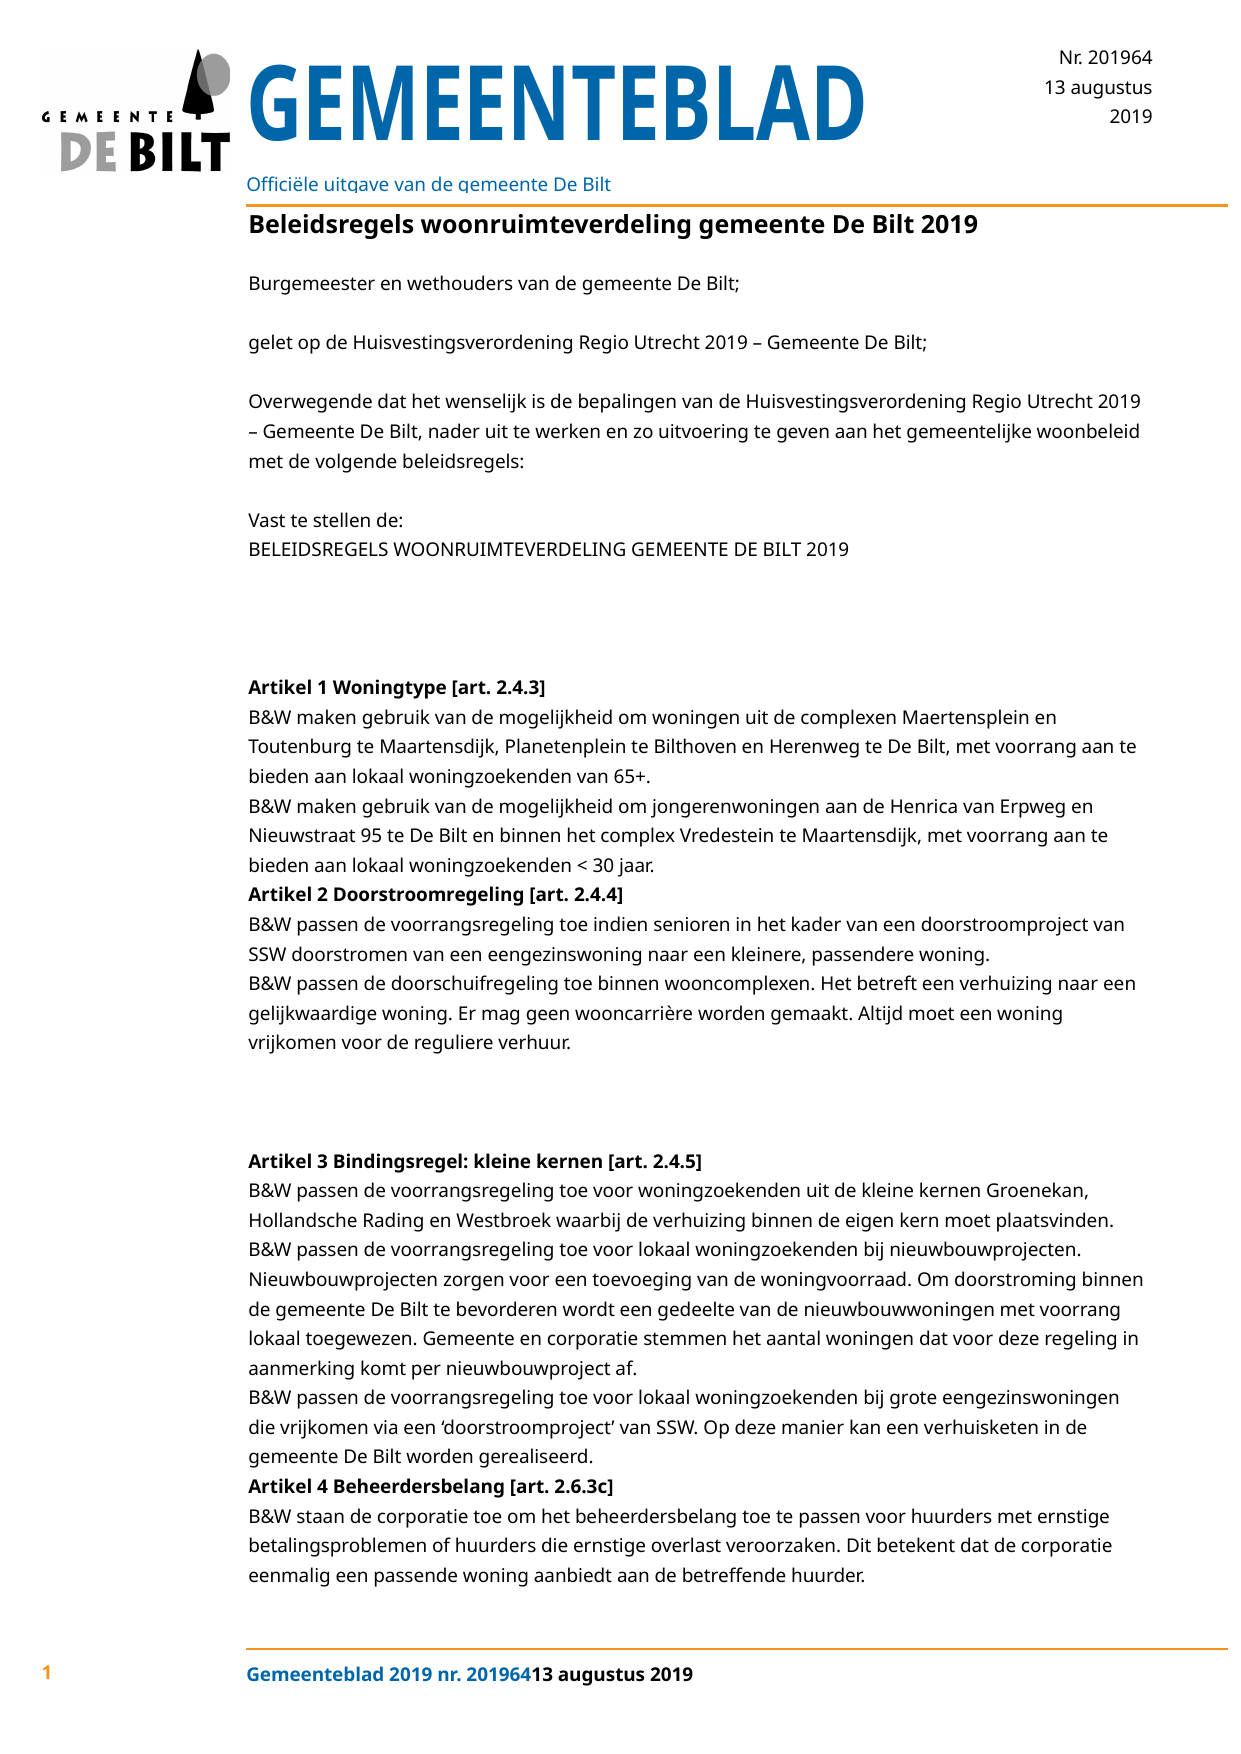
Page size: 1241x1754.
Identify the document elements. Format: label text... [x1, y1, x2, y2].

text B&W passen de voorrangsregeling toe voor lokaal woningzoekenden bij grote eengezinswoningen die vrijkomen via een ‘doorstroomproject’ van SSW. Op deze manier kan een verhuisketen in de gemeente De Bilt worden gerealiseerd. [248, 1384, 1152, 1469]
text B&W passen de doorschuifregeling toe binnen wooncomplexen. Het betreft een verhuizing naar een gelijkwaardige woning. Er mag geen wooncarrière worden gemaakt. Altijd moet een woning vrijkomen voor de reguliere verhuur. [248, 970, 1152, 1055]
text Artikel 1 Woningtype [art. 2.4.3] [248, 674, 1152, 700]
text Artikel 4 Beheerdersbelang [art. 2.6.3c] [248, 1473, 1152, 1499]
text Artikel 2 Doorstroomregeling [art. 2.4.4] [248, 882, 1152, 907]
text B&W passen de voorrangsregeling toe indien senioren in het kader van een doorstroomproject van SSW doorstromen van een eengezinswoning naar een kleinere, passendere woning. [248, 911, 1152, 967]
text B&W maken gebruik van de mogelijkheid om jongerenwoningen aan de Henrica van Erpweg en Nieuwstraat 95 te De Bilt en binnen het complex Vredestein te Maartensdijk, met voorrang aan te bieden aan lokaal woningzoekenden < 30 jaar. [248, 793, 1152, 878]
picture [41, 47, 231, 172]
text B&W staan de corporatie toe om het beheerdersbelang toe te passen voor huurders met ernstige betalingsproblemen of huurders die ernstige overlast veroorzaken. Dit betekent dat de corporatie eenmalig een passende woning aanbiedt aan de betreffende huurder. [248, 1503, 1152, 1588]
text Vast te stellen de: [248, 507, 1152, 533]
text Burgemeester en wethouders van de gemeente De Bilt; [248, 270, 1152, 296]
text B&W passen de voorrangsregeling toe voor woningzoekenden uit de kleine kernen Groenekan, Hollandsche Rading en Westbroek waarbij de verhuizing binnen de eigen kern moet plaatsvinden. [248, 1177, 1152, 1233]
text B&W maken gebruik van de mogelijkheid om woningen uit de complexen Maertensplein en Toutenburg te Maartensdijk, Planetenplein te Bilthoven en Herenweg te De Bilt, met voorrang aan te bieden aan lokaal woningzoekenden van 65+. [248, 704, 1152, 789]
text BELEIDSREGELS WOONRUIMTEVERDELING GEMEENTE DE BILT 2019 [248, 537, 1152, 562]
text Artikel 3 Bindingsregel: kleine kernen [art. 2.4.5] [248, 1148, 1152, 1174]
text Overwegende dat het wenselijk is de bepalingen van de Huisvestingsverordening Regio Utrecht 2019 – Gemeente De Bilt, nader uit te werken en zo uitvoering te geven aan het gemeentelijke woonbeleid met de volgende beleidsregels: [248, 389, 1152, 473]
text B&W passen de voorrangsregeling toe voor lokaal woningzoekenden bij nieuwbouwprojecten. Nieuwbouwprojecten zorgen voor een toevoeging van de woningvoorraad. Om doorstroming binnen de gemeente De Bilt te bevorderen wordt een gedeelte van de nieuwbouwwoningen met voorrang lokaal toegewezen. Gemeente en corporatie stemmen het aantal woningen dat voor deze regeling in aanmerking komt per nieuwbouwproject af. [248, 1237, 1152, 1381]
text gelet op de Huisvestingsverordening Regio Utrecht 2019 – Gemeente De Bilt; [248, 329, 1152, 355]
text Beleidsregels woonruimteverdeling gemeente De Bilt 2019 [248, 207, 1152, 241]
